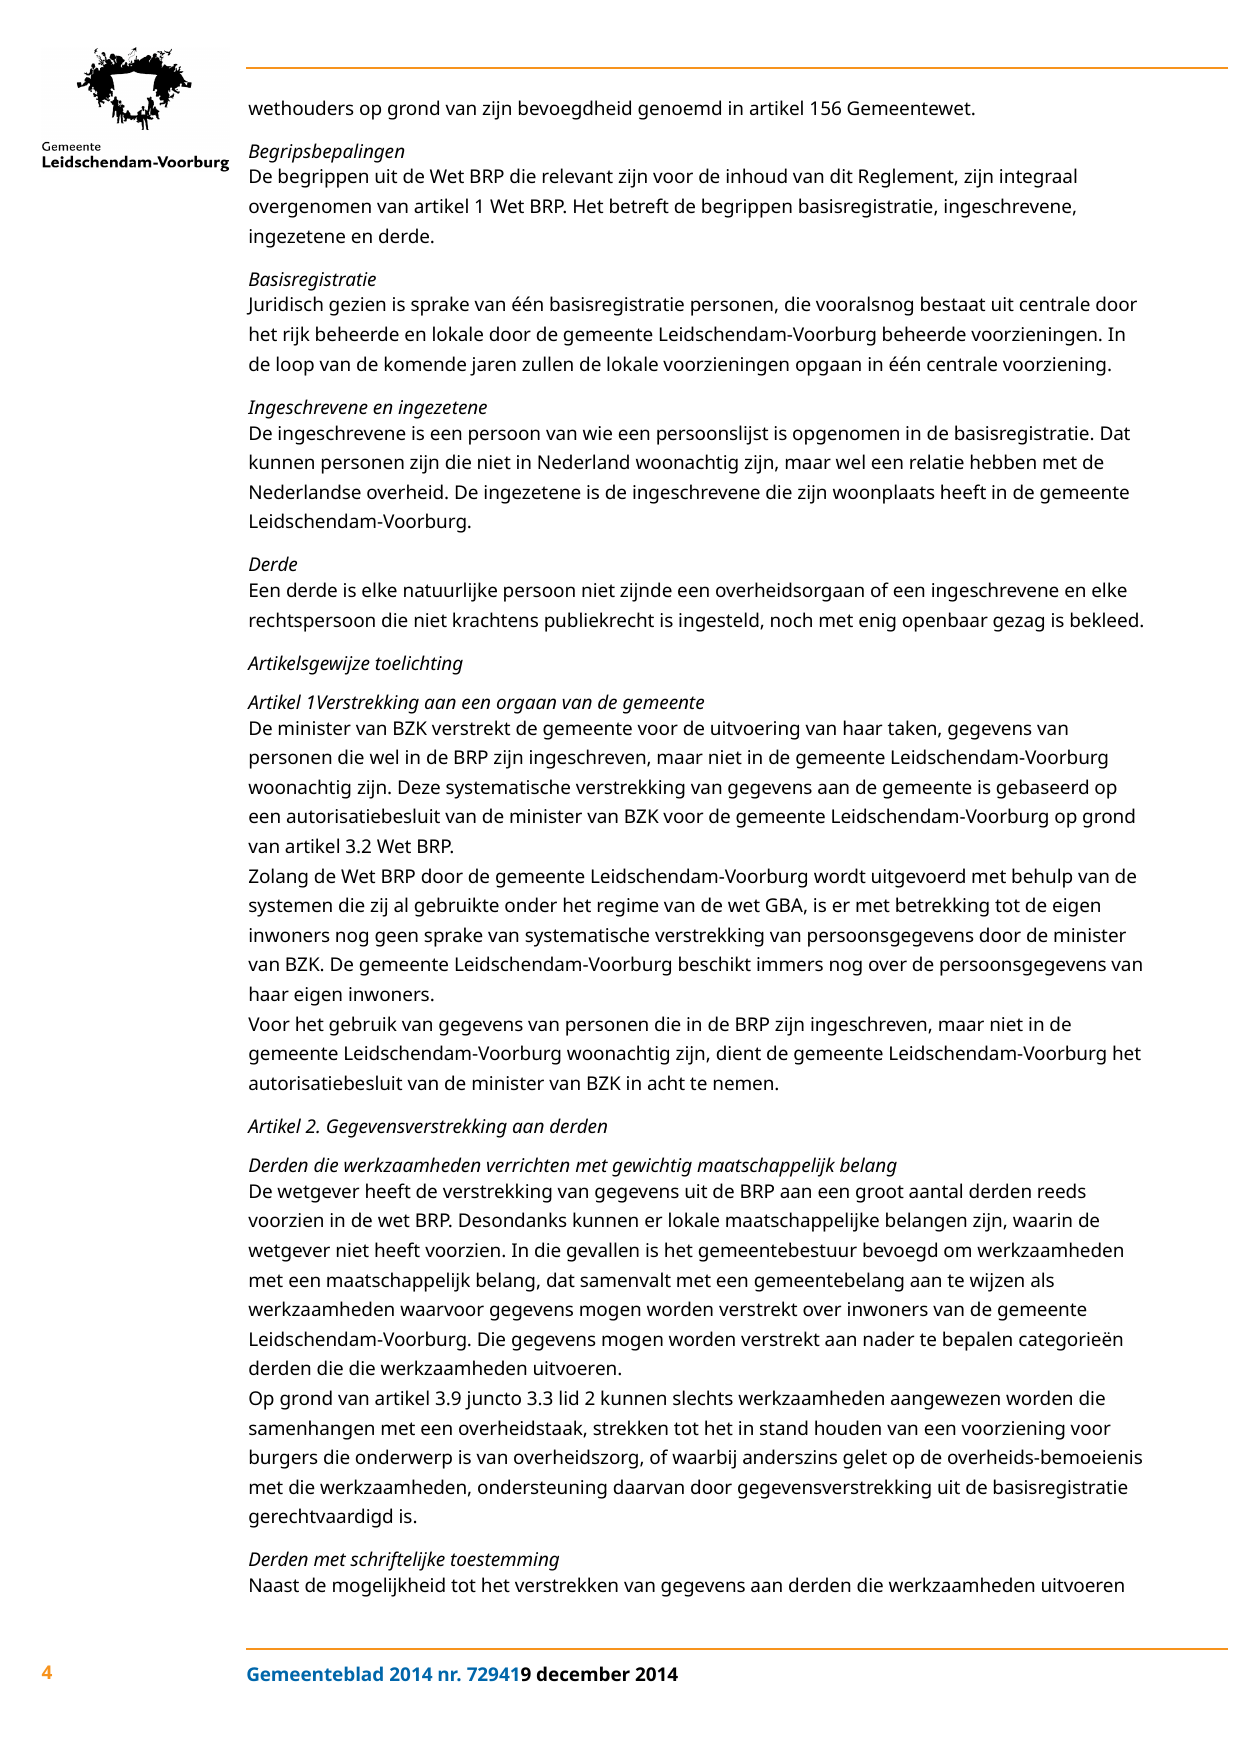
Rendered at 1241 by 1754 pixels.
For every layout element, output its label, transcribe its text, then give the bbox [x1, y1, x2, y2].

text Op grond van artikel 3.9 juncto 3.3 lid 2 kunnen slechts werkzaamheden aangewezen worden die samenhangen met een overheidstaak, strekken tot het in stand houden van een voorziening voor burgers die onderwerp is van overheidszorg, of waarbij anderszins gelet op de overheids-bemoeienis met die werkzaamheden, ondersteuning daarvan door gegevensverstrekking uit de basisregistratie gerechtvaardigd is. [248, 1385, 1152, 1529]
text De minister van BZK verstrekt de gemeente voor de uitvoering van haar taken, gegevens van personen die wel in de BRP zijn ingeschreven, maar niet in de gemeente Leidschendam-Voorburg woonachtig zijn. Deze systematische verstrekking van gegevens aan de gemeente is gebaseerd op een autorisatiebesluit van de minister van BZK voor de gemeente Leidschendam-Voorburg op grond van artikel 3.2 Wet BRP. [248, 715, 1152, 859]
text wethouders op grond van zijn bevoegdheid genoemd in artikel 156 Gemeentewet. [248, 95, 1152, 121]
text Een derde is elke natuurlijke persoon niet zijnde een overheidsorgaan of een ingeschrevene en elke rechtspersoon die niet krachtens publiekrecht is ingesteld, noch met enig openbaar gezag is bekleed. [248, 577, 1152, 633]
text De ingeschrevene is een persoon van wie een persoonslijst is opgenomen in de basisregistratie. Dat kunnen personen zijn die niet in Nederland woonachtig zijn, maar wel een relatie hebben met de Nederlandse overheid. De ingezetene is de ingeschrevene die zijn woonplaats heeft in de gemeente Leidschendam-Voorburg. [248, 420, 1152, 534]
text Artikelsgewijze toelichting [248, 650, 1152, 676]
text Zolang de Wet BRP door de gemeente Leidschendam-Voorburg wordt uitgevoerd met behulp van de systemen die zij al gebruikte onder het regime van de wet GBA, is er met betrekking tot de eigen inwoners nog geen sprake van systematische verstrekking van persoonsgegevens door de minister van BZK. De gemeente Leidschendam-Voorburg beschikt immers nog over de persoonsgegevens van haar eigen inwoners. [248, 863, 1152, 1007]
text Begripsbepalingen [248, 138, 1152, 164]
text Naast de mogelijkheid tot het verstrekken van gegevens aan derden die werkzaamheden uitvoeren [248, 1572, 1152, 1598]
text Derden die werkzaamheden verrichten met gewichtig maatschappelijk belang [248, 1152, 1152, 1178]
text Basisregistratie [248, 266, 1152, 292]
text Artikel 1Verstrekking aan een orgaan van de gemeente [248, 689, 1152, 715]
text Ingeschrevene en ingezetene [248, 394, 1152, 420]
text Voor het gebruik van gegevens van personen die in de BRP zijn ingeschreven, maar niet in de gemeente Leidschendam-Voorburg woonachtig zijn, dient de gemeente Leidschendam-Voorburg het autorisatiebesluit van de minister van BZK in acht te nemen. [248, 1011, 1152, 1096]
text Artikel 2. Gegevensverstrekking aan derden [248, 1113, 1152, 1139]
text Derde [248, 552, 1152, 577]
text De wetgever heeft de verstrekking van gegevens uit de BRP aan een groot aantal derden reeds voorzien in de wet BRP. Desondanks kunnen er lokale maatschappelijke belangen zijn, waarin de wetgever niet heeft voorzien. In die gevallen is het gemeentebestuur bevoegd om werkzaamheden met een maatschappelijk belang, dat samenvalt met een gemeentebelang aan te wijzen als werkzaamheden waarvoor gegevens mogen worden verstrekt over inwoners van de gemeente Leidschendam-Voorburg. Die gegevens mogen worden verstrekt aan nader te bepalen categorieën derden die die werkzaamheden uitvoeren. [248, 1178, 1152, 1381]
text Derden met schriftelijke toestemming [248, 1547, 1152, 1572]
picture [41, 47, 231, 172]
text Juridisch gezien is sprake van één basisregistratie personen, die vooralsnog bestaat uit centrale door het rijk beheerde en lokale door de gemeente Leidschendam-Voorburg beheerde voorzieningen. In de loop van de komende jaren zullen de lokale voorzieningen opgaan in één centrale voorziening. [248, 292, 1152, 377]
text De begrippen uit de Wet BRP die relevant zijn voor de inhoud van dit Reglement, zijn integraal overgenomen van artikel 1 Wet BRP. Het betreft de begrippen basisregistratie, ingeschrevene, ingezetene en derde. [248, 164, 1152, 248]
